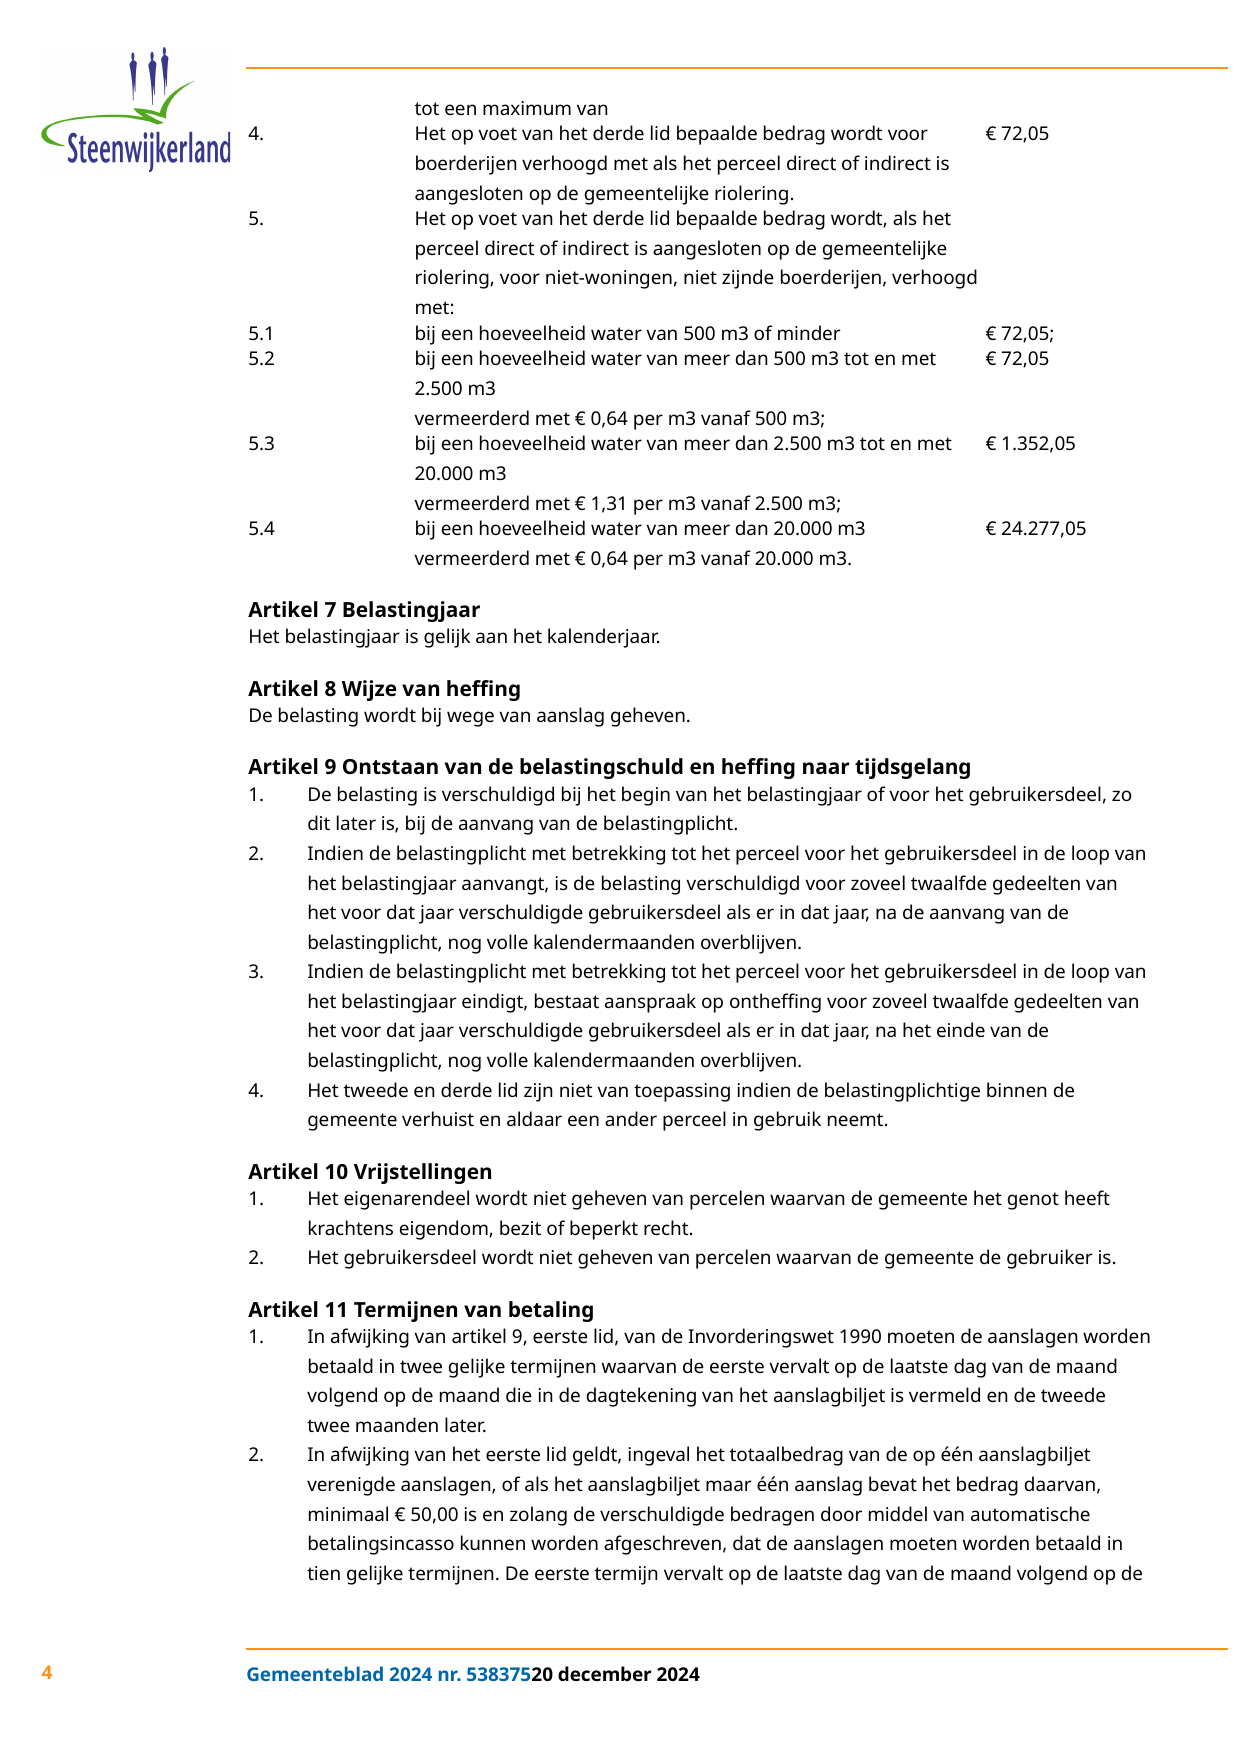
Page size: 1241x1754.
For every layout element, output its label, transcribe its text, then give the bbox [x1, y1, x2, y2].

list Indien de belastingplicht met betrekking tot het perceel voor het gebruikersdeel in de loop van het belastingjaar aanvangt, is de belasting verschuldigd voor zoveel twaalfde gedeelten van het voor dat jaar verschuldigde gebruikersdeel als er in dat jaar, na de aanvang van de belastingplicht, nog volle kalendermaanden overblijven. [248, 840, 1152, 954]
table_cell € 72,05; [985, 320, 1152, 346]
text Artikel 11 Termijnen van betaling [248, 1295, 1152, 1323]
table_cell bij een hoeveelheid water van meer dan 20.000 m3 vermeerderd met € 0,64 per m3 vanaf 20.000 m3. [414, 515, 985, 571]
table_cell 5.3 [248, 431, 414, 515]
table_cell bij een hoeveelheid water van meer dan 500 m3 tot en met 2.500 m3 vermeerderd met € 0,64 per m3 vanaf 500 m3; [414, 346, 985, 431]
list Het tweede en derde lid zijn niet van toepassing indien de belastingplichtige binnen de gemeente verhuist en aldaar een ander perceel in gebruik neemt. [248, 1077, 1152, 1132]
text Artikel 9 Ontstaan van de belastingschuld en heffing naar tijdsgelang [248, 752, 1152, 781]
table_cell 5. [248, 205, 414, 320]
table_cell 5.2 [248, 346, 414, 431]
table_cell Het op voet van het derde lid bepaalde bedrag wordt voor boerderijen verhoogd met als het perceel direct of indirect is aangesloten op de gemeentelijke riolering. [414, 121, 985, 205]
table_cell € 24.277,05 [985, 515, 1152, 571]
table_cell 5.1 [248, 320, 414, 346]
text Artikel 8 Wijze van heffing [248, 674, 1152, 702]
text Artikel 10 Vrijstellingen [248, 1157, 1152, 1185]
list Indien de belastingplicht met betrekking tot het perceel voor het gebruikersdeel in de loop van het belastingjaar eindigt, bestaat aanspraak op ontheffing voor zoveel twaalfde gedeelten van het voor dat jaar verschuldigde gebruikersdeel als er in dat jaar, na het einde van de belastingplicht, nog volle kalendermaanden overblijven. [248, 958, 1152, 1073]
table_cell € 72,05 [985, 121, 1152, 205]
list Het eigenarendeel wordt niet geheven van percelen waarvan de gemeente het genot heeft krachtens eigendom, bezit of beperkt recht. [248, 1185, 1152, 1241]
table_cell 4. [248, 121, 414, 205]
table_cell [985, 95, 1152, 121]
list In afwijking van artikel 9, eerste lid, van de Invorderingswet 1990 moeten de aanslagen worden betaald in twee gelijke termijnen waarvan de eerste vervalt op de laatste dag van de maand volgend op de maand die in de dagtekening van het aanslagbiljet is vermeld en de tweede twee maanden later. [248, 1323, 1152, 1438]
list Het gebruikersdeel wordt niet geheven van percelen waarvan de gemeente de gebruiker is. [248, 1244, 1152, 1270]
list In afwijking van het eerste lid geldt, ingeval het totaalbedrag van de op één aanslagbiljet verenigde aanslagen, of als het aanslagbiljet maar één aanslag bevat het bedrag daarvan, minimaal € 50,00 is en zolang de verschuldigde bedragen door middel van automatische betalingsincasso kunnen worden afgeschreven, dat de aanslagen moeten worden betaald in tien gelijke termijnen. De eerste termijn vervalt op de laatste dag van de maand volgend op de [248, 1442, 1152, 1586]
picture [41, 47, 231, 172]
table_cell € 1.352,05 [985, 431, 1152, 515]
text De belasting wordt bij wege van aanslag geheven. [248, 702, 1152, 728]
table_cell bij een hoeveelheid water van meer dan 2.500 m3 tot en met 20.000 m3 vermeerderd met € 1,31 per m3 vanaf 2.500 m3; [414, 431, 985, 515]
text Artikel 7 Belastingjaar [248, 595, 1152, 623]
table_cell [248, 95, 414, 121]
text Het belastingjaar is gelijk aan het kalenderjaar. [248, 623, 1152, 649]
table_cell bij een hoeveelheid water van 500 m3 of minder [414, 320, 985, 346]
table_cell € 72,05 [985, 346, 1152, 431]
table_cell 5.4 [248, 515, 414, 571]
table_cell tot een maximum van [414, 95, 985, 121]
table_cell [985, 205, 1152, 320]
list De belasting is verschuldigd bij het begin van het belastingjaar of voor het gebruikersdeel, zo dit later is, bij de aanvang van de belastingplicht. [248, 781, 1152, 836]
table_cell Het op voet van het derde lid bepaalde bedrag wordt, als het perceel direct of indirect is aangesloten op de gemeentelijke riolering, voor niet-woningen, niet zijnde boerderijen, verhoogd met: [414, 205, 985, 320]
